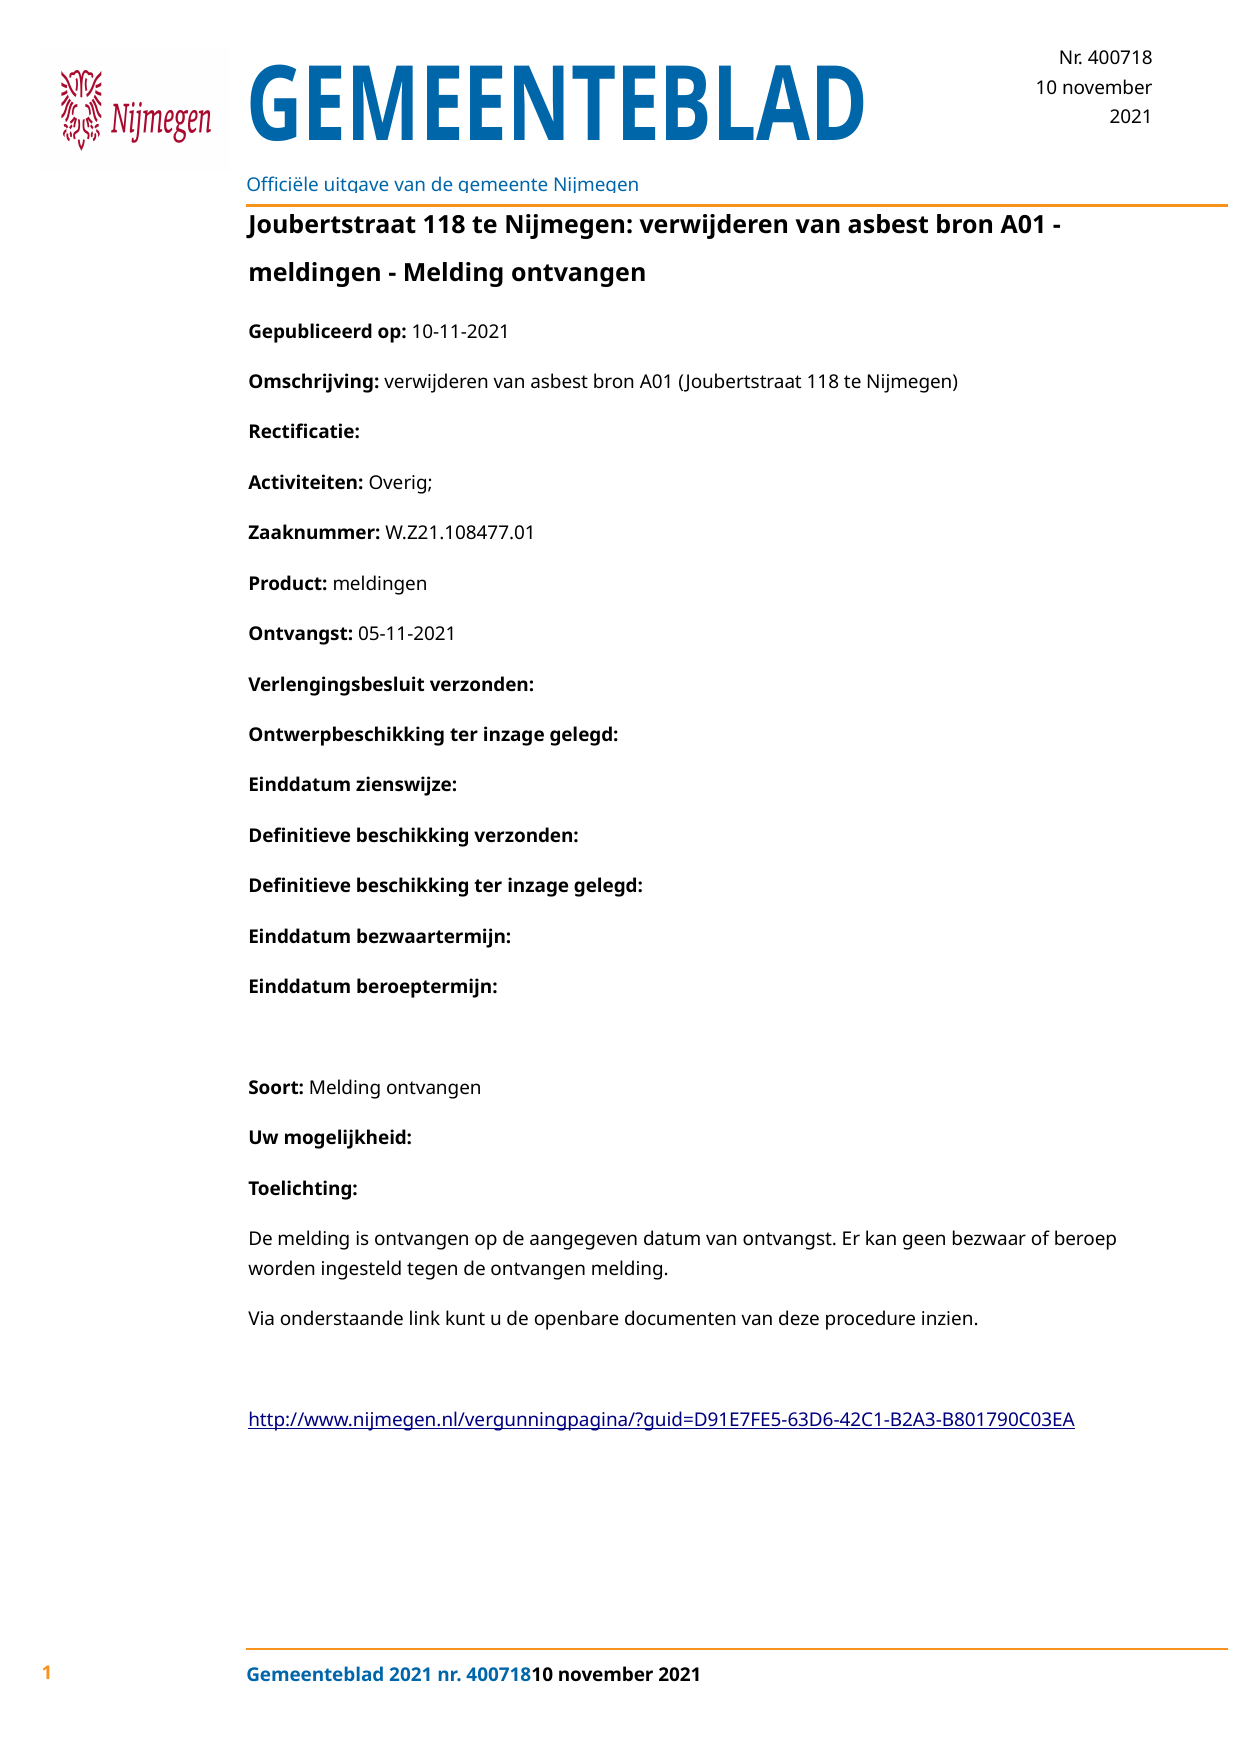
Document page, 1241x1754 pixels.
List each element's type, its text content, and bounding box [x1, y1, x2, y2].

text Einddatum bezwaartermijn: [248, 923, 1152, 949]
text Einddatum zienswijze: [248, 772, 1152, 797]
text Ontwerpbeschikking ter inzage gelegd: [248, 721, 1152, 747]
text Definitieve beschikking verzonden: [248, 822, 1152, 848]
text Einddatum beroeptermijn: [248, 973, 1152, 999]
text Uw mogelijkheid: [248, 1124, 1152, 1150]
text Toelichting: [248, 1175, 1152, 1201]
text De melding is ontvangen op de aangegeven datum van ontvangst. Er kan geen bezwaar of beroep worden ingesteld tegen de ontvangen melding. [248, 1225, 1152, 1281]
text Omschrijving: verwijderen van asbest bron A01 (Joubertstraat 118 te Nijmegen) [248, 368, 1152, 394]
text Activiteiten: Overig; [248, 469, 1152, 495]
picture [41, 47, 231, 172]
text Via onderstaande link kunt u de openbare documenten van deze procedure inzien. [248, 1305, 1152, 1331]
text Joubertstraat 118 te Nijmegen: verwijderen van asbest bron A01 - meldingen - Melding ontvangen [248, 207, 1152, 288]
text Soort: Melding ontvangen [248, 1074, 1152, 1100]
text Rectificatie: [248, 419, 1152, 444]
text Product: meldingen [248, 570, 1152, 596]
text Gepubliceerd op: 10-11-2021 [248, 318, 1152, 344]
text Ontvangst: 05-11-2021 [248, 620, 1152, 646]
text Zaaknummer: W.Z21.108477.01 [248, 519, 1152, 545]
text http://www.nijmegen.nl/vergunningpagina/?guid=D91E7FE5-63D6-42C1-B2A3-B801790C03EA [248, 1406, 1152, 1432]
text Definitieve beschikking ter inzage gelegd: [248, 872, 1152, 898]
text Verlengingsbesluit verzonden: [248, 671, 1152, 697]
